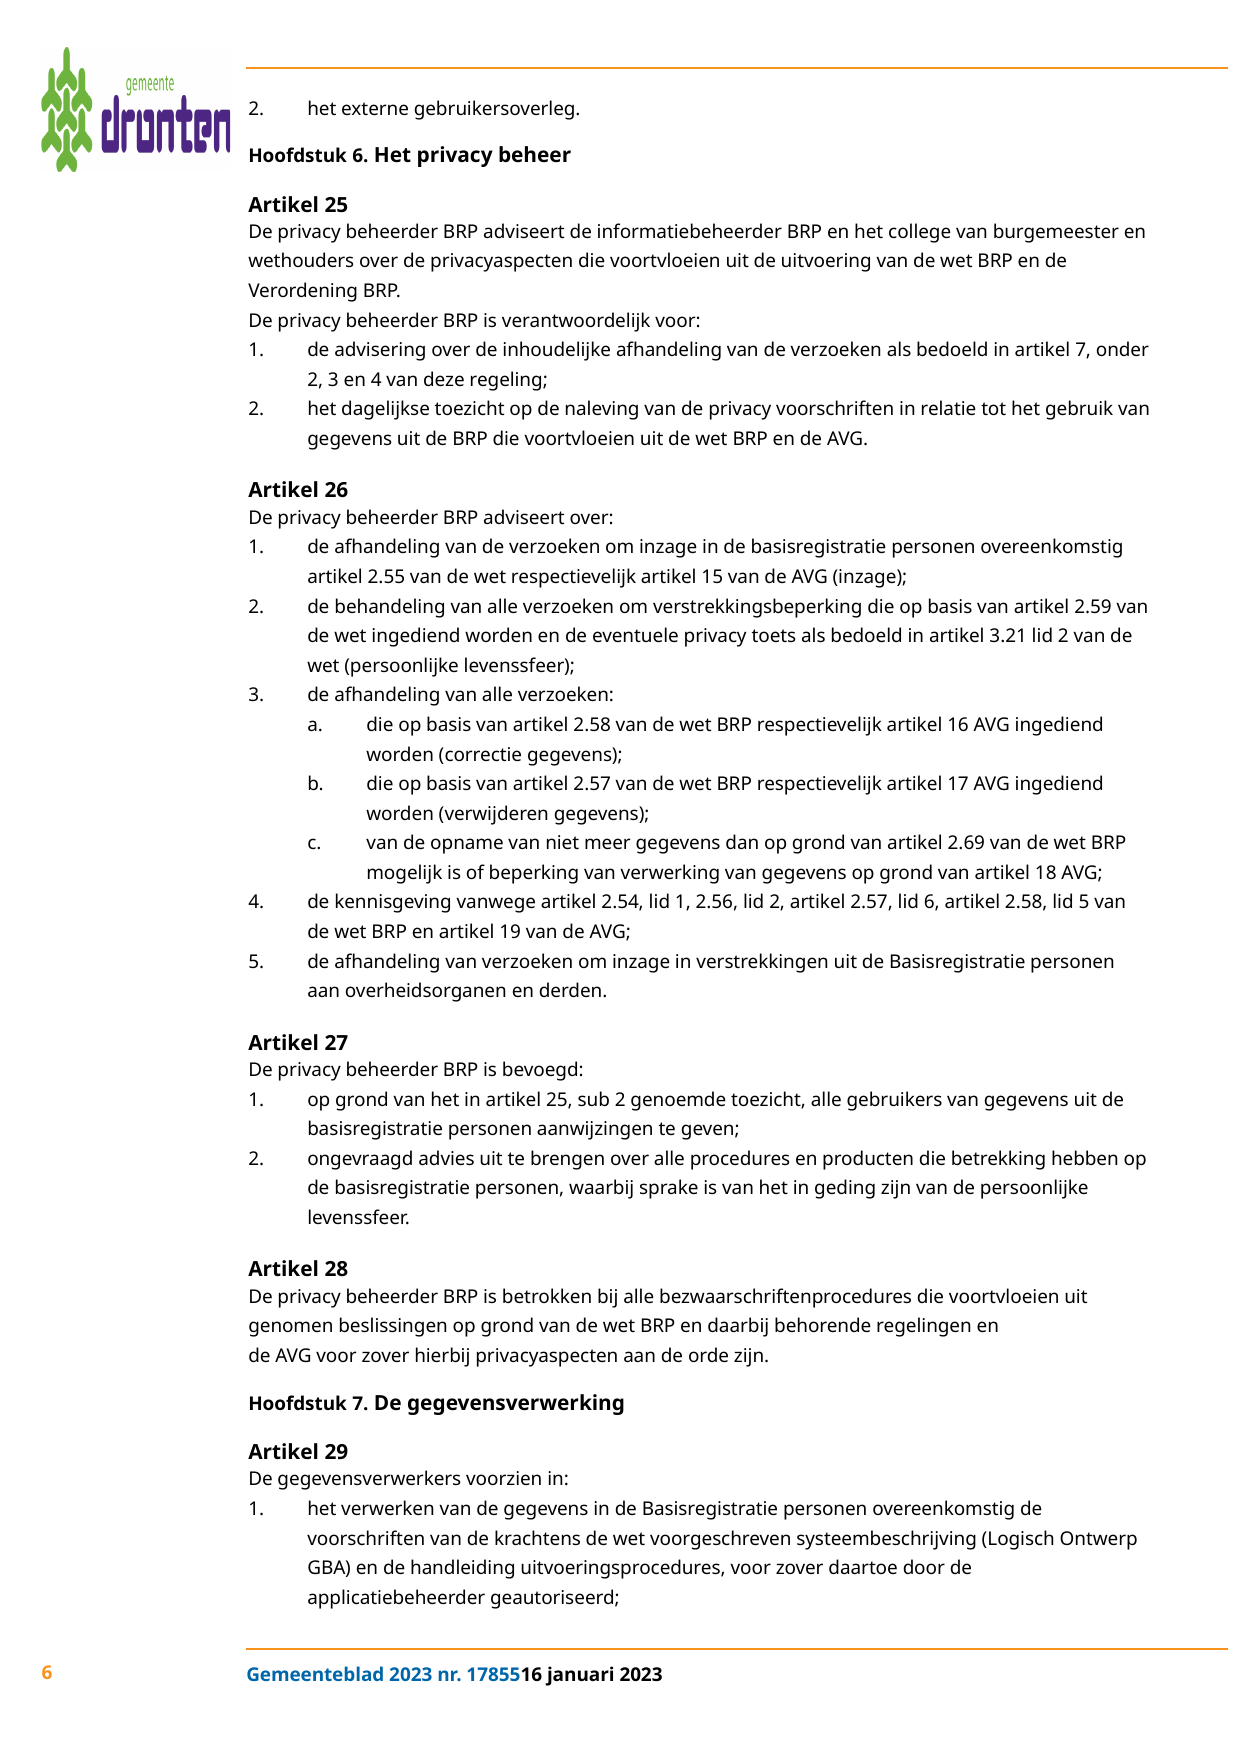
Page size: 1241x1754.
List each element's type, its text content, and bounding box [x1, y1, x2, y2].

text de AVG voor zover hierbij privacyaspecten aan de orde zijn. [248, 1342, 1152, 1368]
text Hoofdstuk 7. De gegevensverwerking [248, 1388, 1152, 1416]
list die op basis van artikel 2.57 van de wet BRP respectievelijk artikel 17 AVG ingediend worden (verwijderen gegevens); [307, 770, 1152, 826]
text Artikel 28 [248, 1254, 1152, 1283]
text Artikel 25 [248, 190, 1152, 218]
list de behandeling van alle verzoeken om verstrekkingsbeperking die op basis van artikel 2.59 van de wet ingediend worden en de eventuele privacy toets als bedoeld in artikel 3.21 lid 2 van de wet (persoonlijke levenssfeer); [248, 593, 1152, 678]
list het verwerken van de gegevens in de Basisregistratie personen overeenkomstig de voorschriften van de krachtens de wet voorgeschreven systeembeschrijving (Logisch Ontwerp GBA) en de handleiding uitvoeringsprocedures, voor zover daartoe door de applicatiebeheerder geautoriseerd; [248, 1495, 1152, 1609]
list de kennisgeving vanwege artikel 2.54, lid 1, 2.56, lid 2, artikel 2.57, lid 6, artikel 2.58, lid 5 van de wet BRP en artikel 19 van de AVG; [248, 889, 1152, 944]
list de afhandeling van de verzoeken om inzage in de basisregistratie personen overeenkomstig artikel 2.55 van de wet respectievelijk artikel 15 van de AVG (inzage); [248, 534, 1152, 589]
list die op basis van artikel 2.58 van de wet BRP respectievelijk artikel 16 AVG ingediend worden (correctie gegevens); [307, 711, 1152, 766]
text De privacy beheerder BRP adviseert de informatiebeheerder BRP en het college van burgemeester en wethouders over de privacyaspecten die voortvloeien uit de uitvoering van de wet BRP en de Verordening BRP. [248, 218, 1152, 303]
list het externe gebruikersoverleg. [248, 95, 1152, 121]
text Artikel 29 [248, 1437, 1152, 1466]
text De privacy beheerder BRP is bevoegd: [248, 1056, 1152, 1082]
list op grond van het in artikel 25, sub 2 genoemde toezicht, alle gebruikers van gegevens uit de basisregistratie personen aanwijzingen te geven; [248, 1086, 1152, 1141]
list de advisering over de inhoudelijke afhandeling van de verzoeken als bedoeld in artikel 7, onder 2, 3 en 4 van deze regeling; [248, 336, 1152, 392]
list de afhandeling van verzoeken om inzage in verstrekkingen uit de Basisregistratie personen aan overheidsorganen en derden. [248, 948, 1152, 1003]
text De privacy beheerder BRP is verantwoordelijk voor: [248, 307, 1152, 333]
text De gegevensverwerkers voorzien in: [248, 1466, 1152, 1491]
picture [41, 47, 231, 172]
text De privacy beheerder BRP adviseert over: [248, 504, 1152, 530]
text De privacy beheerder BRP is betrokken bij alle bezwaarschriftenprocedures die voortvloeien uit genomen beslissingen op grond van de wet BRP en daarbij behorende regelingen en [248, 1283, 1152, 1338]
list het dagelijkse toezicht op de naleving van de privacy voorschriften in relatie tot het gebruik van gegevens uit de BRP die voortvloeien uit de wet BRP en de AVG. [248, 396, 1152, 451]
text Artikel 26 [248, 476, 1152, 504]
text Artikel 27 [248, 1028, 1152, 1056]
list van de opname van niet meer gegevens dan op grond van artikel 2.69 van de wet BRP mogelijk is of beperking van verwerking van gegevens op grond van artikel 18 AVG; [307, 829, 1152, 885]
text Hoofdstuk 6. Het privacy beheer [248, 140, 1152, 169]
list de afhandeling van alle verzoeken: [248, 682, 1152, 707]
list ongevraagd advies uit te brengen over alle procedures en producten die betrekking hebben op de basisregistratie personen, waarbij sprake is van het in geding zijn van de persoonlijke levenssfeer. [248, 1145, 1152, 1230]
